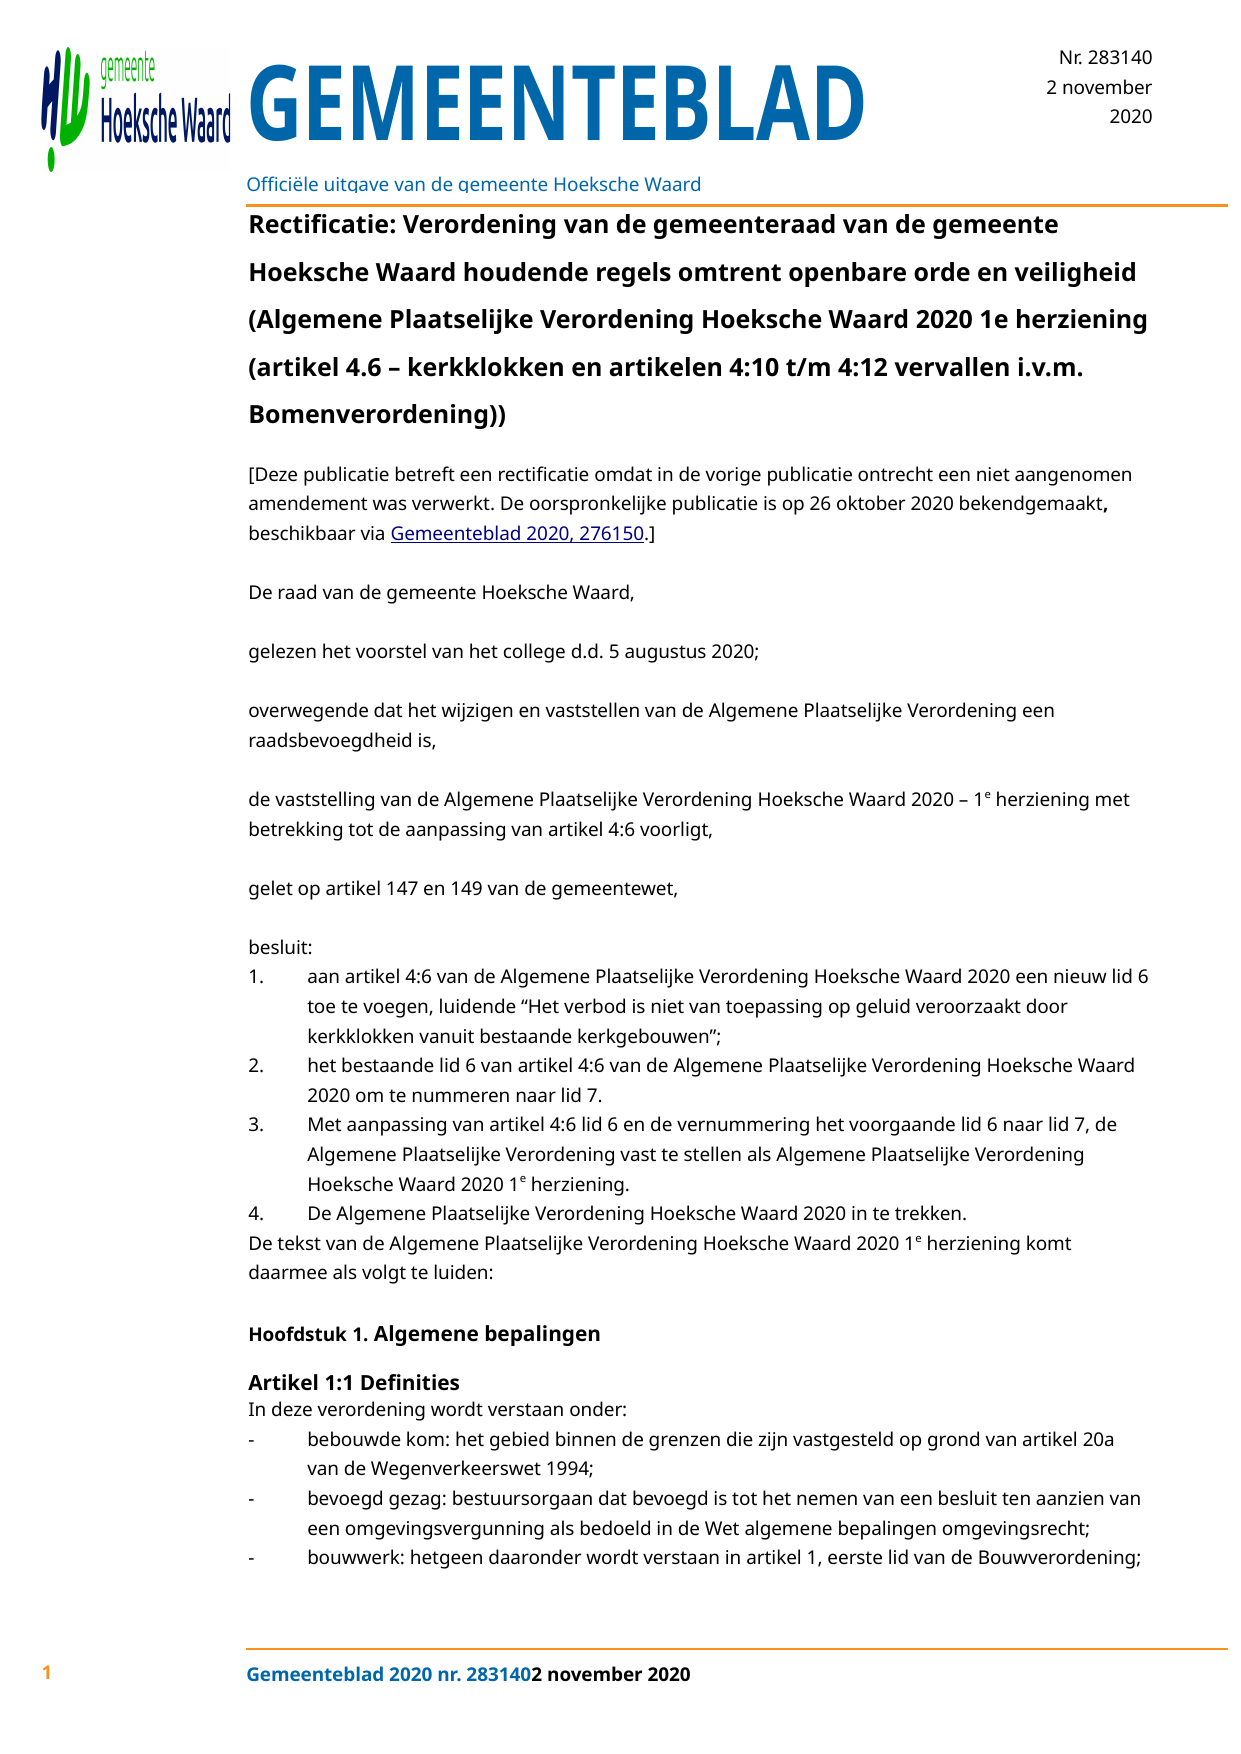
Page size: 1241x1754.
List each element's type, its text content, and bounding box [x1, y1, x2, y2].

text gelet op artikel 147 en 149 van de gemeentewet, [248, 875, 1152, 901]
text de vaststelling van de Algemene Plaatselijke Verordening Hoeksche Waard 2020 – 1e herziening met betrekking tot de aanpassing van artikel 4:6 voorligt, [248, 786, 1152, 841]
list Met aanpassing van artikel 4:6 lid 6 en de vernummering het voorgaande lid 6 naar lid 7, de Algemene Plaatselijke Verordening vast te stellen als Algemene Plaatselijke Verordening Hoeksche Waard 2020 1e herziening. [248, 1112, 1152, 1196]
text De raad van de gemeente Hoeksche Waard, [248, 579, 1152, 605]
text gelezen het voorstel van het college d.d. 5 augustus 2020; [248, 638, 1152, 664]
text Hoofdstuk 1. Algemene bepalingen [248, 1319, 1152, 1347]
list aan artikel 4:6 van de Algemene Plaatselijke Verordening Hoeksche Waard 2020 een nieuw lid 6 toe te voegen, luidende “Het verbod is niet van toepassing op geluid veroorzaakt door kerkklokken vanuit bestaande kerkgebouwen”; [248, 964, 1152, 1048]
list bouwwerk: hetgeen daaronder wordt verstaan in artikel 1, eerste lid van de Bouwverordening; [248, 1544, 1152, 1570]
text [Deze publicatie betreft een rectificatie omdat in de vorige publicatie ontrecht een niet aangenomen amendement was verwerkt. De oorspronkelijke publicatie is op 26 oktober 2020 bekendgemaakt, beschikbaar via Gemeenteblad 2020, 276150.] [248, 461, 1152, 546]
list bevoegd gezag: bestuursorgaan dat bevoegd is tot het nemen van een besluit ten aanzien van een omgevingsvergunning als bedoeld in de Wet algemene bepalingen omgevingsrecht; [248, 1485, 1152, 1540]
list De Algemene Plaatselijke Verordening Hoeksche Waard 2020 in te trekken. [248, 1200, 1152, 1226]
text besluit: [248, 934, 1152, 960]
text overwegende dat het wijzigen en vaststellen van de Algemene Plaatselijke Verordening een raadsbevoegdheid is, [248, 697, 1152, 753]
text Rectificatie: Verordening van de gemeenteraad van de gemeente Hoeksche Waard houdende regels omtrent openbare orde en veiligheid (Algemene Plaatselijke Verordening Hoeksche Waard 2020 1e herziening (artikel 4.6 – kerkklokken en artikelen 4:10 t/m 4:12 vervallen i.v.m. Bomenverordening)) [248, 207, 1152, 431]
list bebouwde kom: het gebied binnen de grenzen die zijn vastgesteld op grond van artikel 20a van de Wegenverkeerswet 1994; [248, 1426, 1152, 1481]
text De tekst van de Algemene Plaatselijke Verordening Hoeksche Waard 2020 1e herziening komt daarmee als volgt te luiden: [248, 1230, 1152, 1285]
picture [41, 47, 231, 172]
text Artikel 1:1 Definities [248, 1368, 1152, 1396]
text In deze verordening wordt verstaan onder: [248, 1396, 1152, 1422]
list het bestaande lid 6 van artikel 4:6 van de Algemene Plaatselijke Verordening Hoeksche Waard 2020 om te nummeren naar lid 7. [248, 1052, 1152, 1108]
